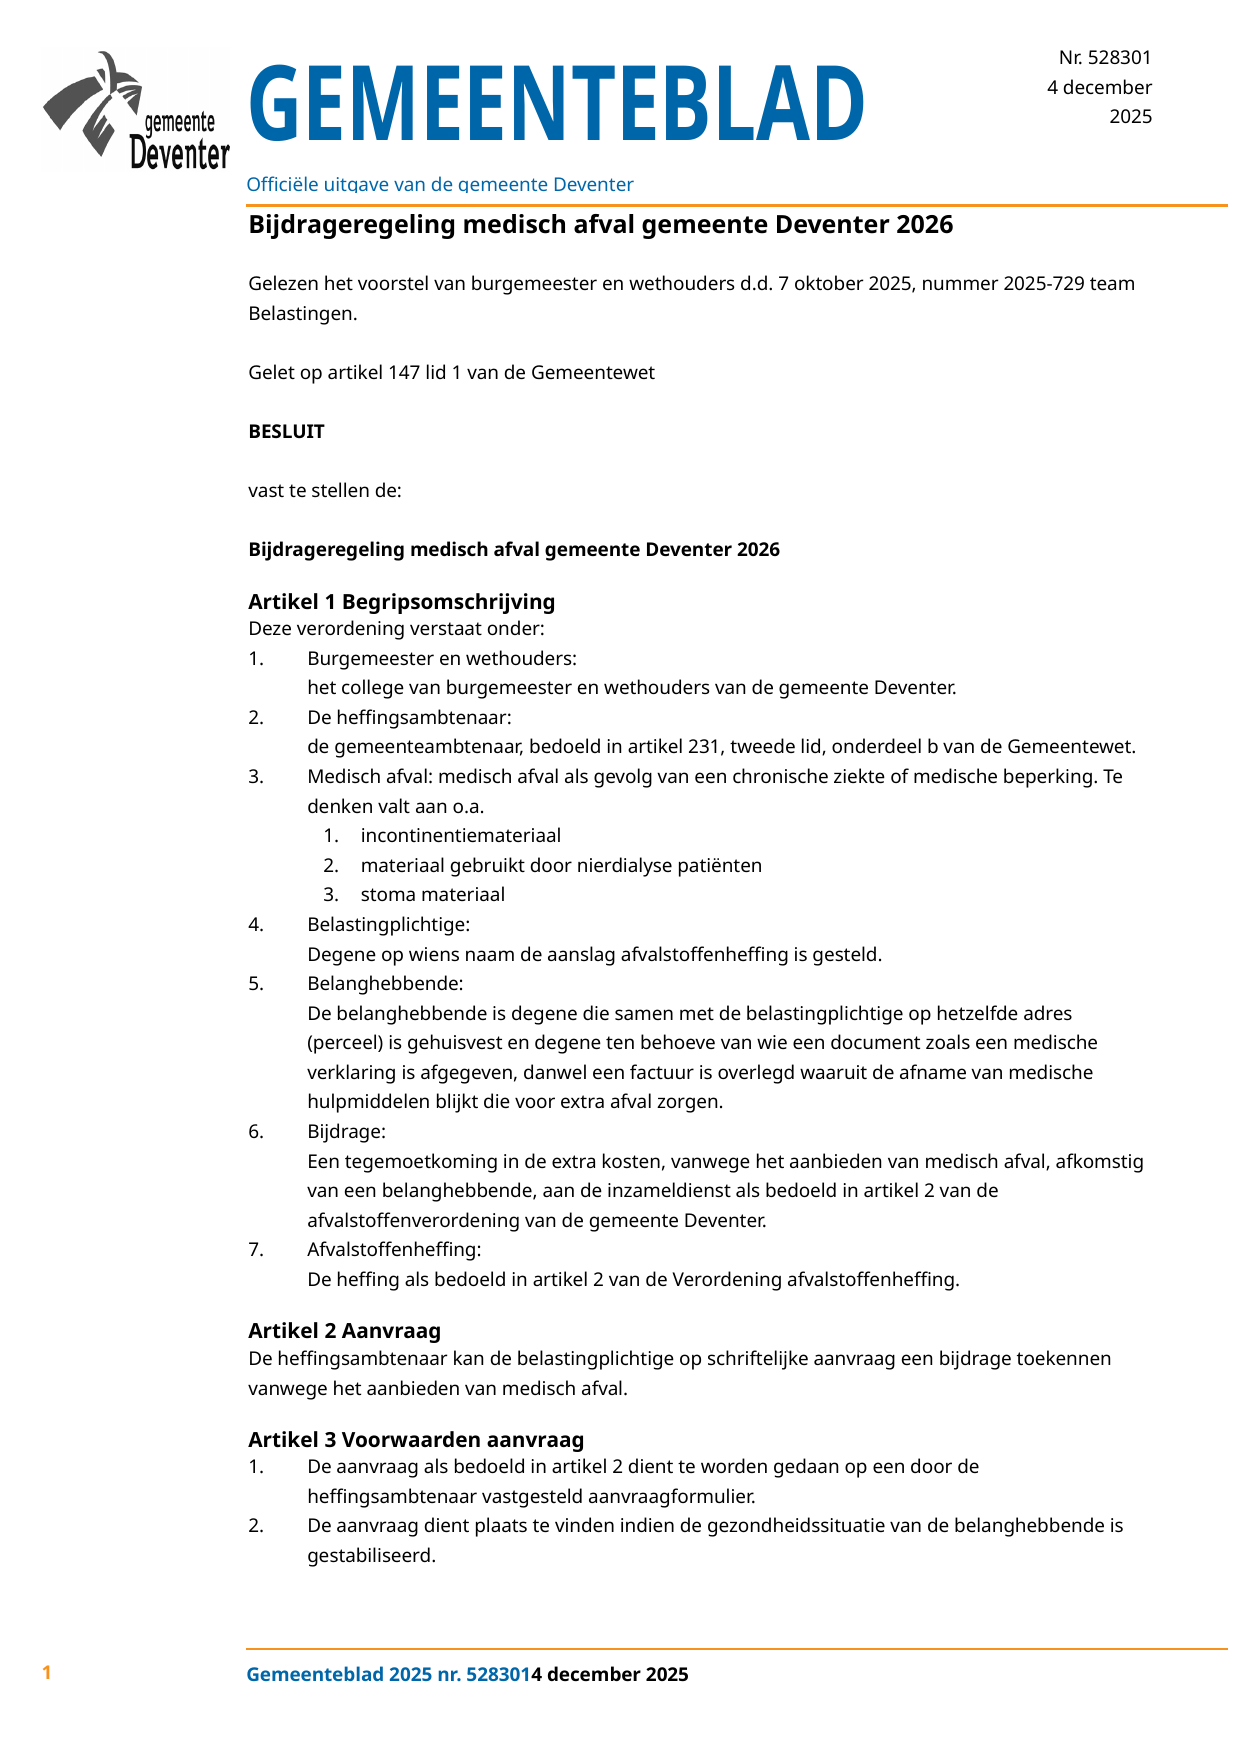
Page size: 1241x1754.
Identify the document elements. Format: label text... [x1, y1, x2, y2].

picture [41, 47, 231, 172]
list Belanghebbende: [248, 970, 1152, 996]
list Degene op wiens naam de aanslag afvalstoffenheffing is gesteld. [248, 941, 1152, 967]
text Deze verordening verstaat onder: [248, 615, 1152, 641]
list de gemeenteambtenaar, bedoeld in artikel 231, tweede lid, onderdeel b van de Gemeentewet. [248, 734, 1152, 759]
list materiaal gebruikt door nierdialyse patiënten [323, 852, 1152, 878]
text Bijdrageregeling medisch afval gemeente Deventer 2026 [248, 537, 1152, 562]
list Bijdrage: [248, 1118, 1152, 1144]
list incontinentiemateriaal [323, 822, 1152, 848]
list De aanvraag dient plaats te vinden indien de gezondheidssituatie van de belanghebbende is gestabiliseerd. [248, 1513, 1152, 1568]
text Gelezen het voorstel van burgemeester en wethouders d.d. 7 oktober 2025, nummer 2025-729 team Belastingen. [248, 270, 1152, 326]
text Gelet op artikel 147 lid 1 van de Gemeentewet [248, 359, 1152, 385]
list Afvalstoffenheffing: [248, 1237, 1152, 1262]
list De aanvraag als bedoeld in artikel 2 dient te worden gedaan op een door de heffingsambtenaar vastgesteld aanvraagformulier. [248, 1453, 1152, 1509]
text Bijdrageregeling medisch afval gemeente Deventer 2026 [248, 207, 1152, 241]
list Burgemeester en wethouders: [248, 645, 1152, 671]
text BESLUIT [248, 418, 1152, 444]
text Artikel 1 Begripsomschrijving [248, 587, 1152, 615]
text Artikel 2 Aanvraag [248, 1317, 1152, 1345]
list De heffingsambtenaar: [248, 704, 1152, 730]
list De heffing als bedoeld in artikel 2 van de Verordening afvalstoffenheffing. [248, 1266, 1152, 1292]
list De belanghebbende is degene die samen met de belastingplichtige op hetzelfde adres (perceel) is gehuisvest en degene ten behoeve van wie een document zoals een medische verklaring is afgegeven, danwel een factuur is overlegd waaruit de afname van medische hulpmiddelen blijkt die voor extra afval zorgen. [248, 1000, 1152, 1114]
list stoma materiaal [323, 882, 1152, 907]
text Artikel 3 Voorwaarden aanvraag [248, 1425, 1152, 1453]
list Een tegemoetkoming in de extra kosten, vanwege het aanbieden van medisch afval, afkomstig van een belanghebbende, aan de inzameldienst als bedoeld in artikel 2 van de afvalstoffenverordening van de gemeente Deventer. [248, 1148, 1152, 1233]
text De heffingsambtenaar kan de belastingplichtige op schriftelijke aanvraag een bijdrage toekennen vanwege het aanbieden van medisch afval. [248, 1345, 1152, 1400]
list Belastingplichtige: [248, 911, 1152, 937]
text vast te stellen de: [248, 477, 1152, 503]
list Medisch afval: medisch afval als gevolg van een chronische ziekte of medische beperking. Te denken valt aan o.a. [248, 763, 1152, 819]
list het college van burgemeester en wethouders van de gemeente Deventer. [248, 674, 1152, 700]
